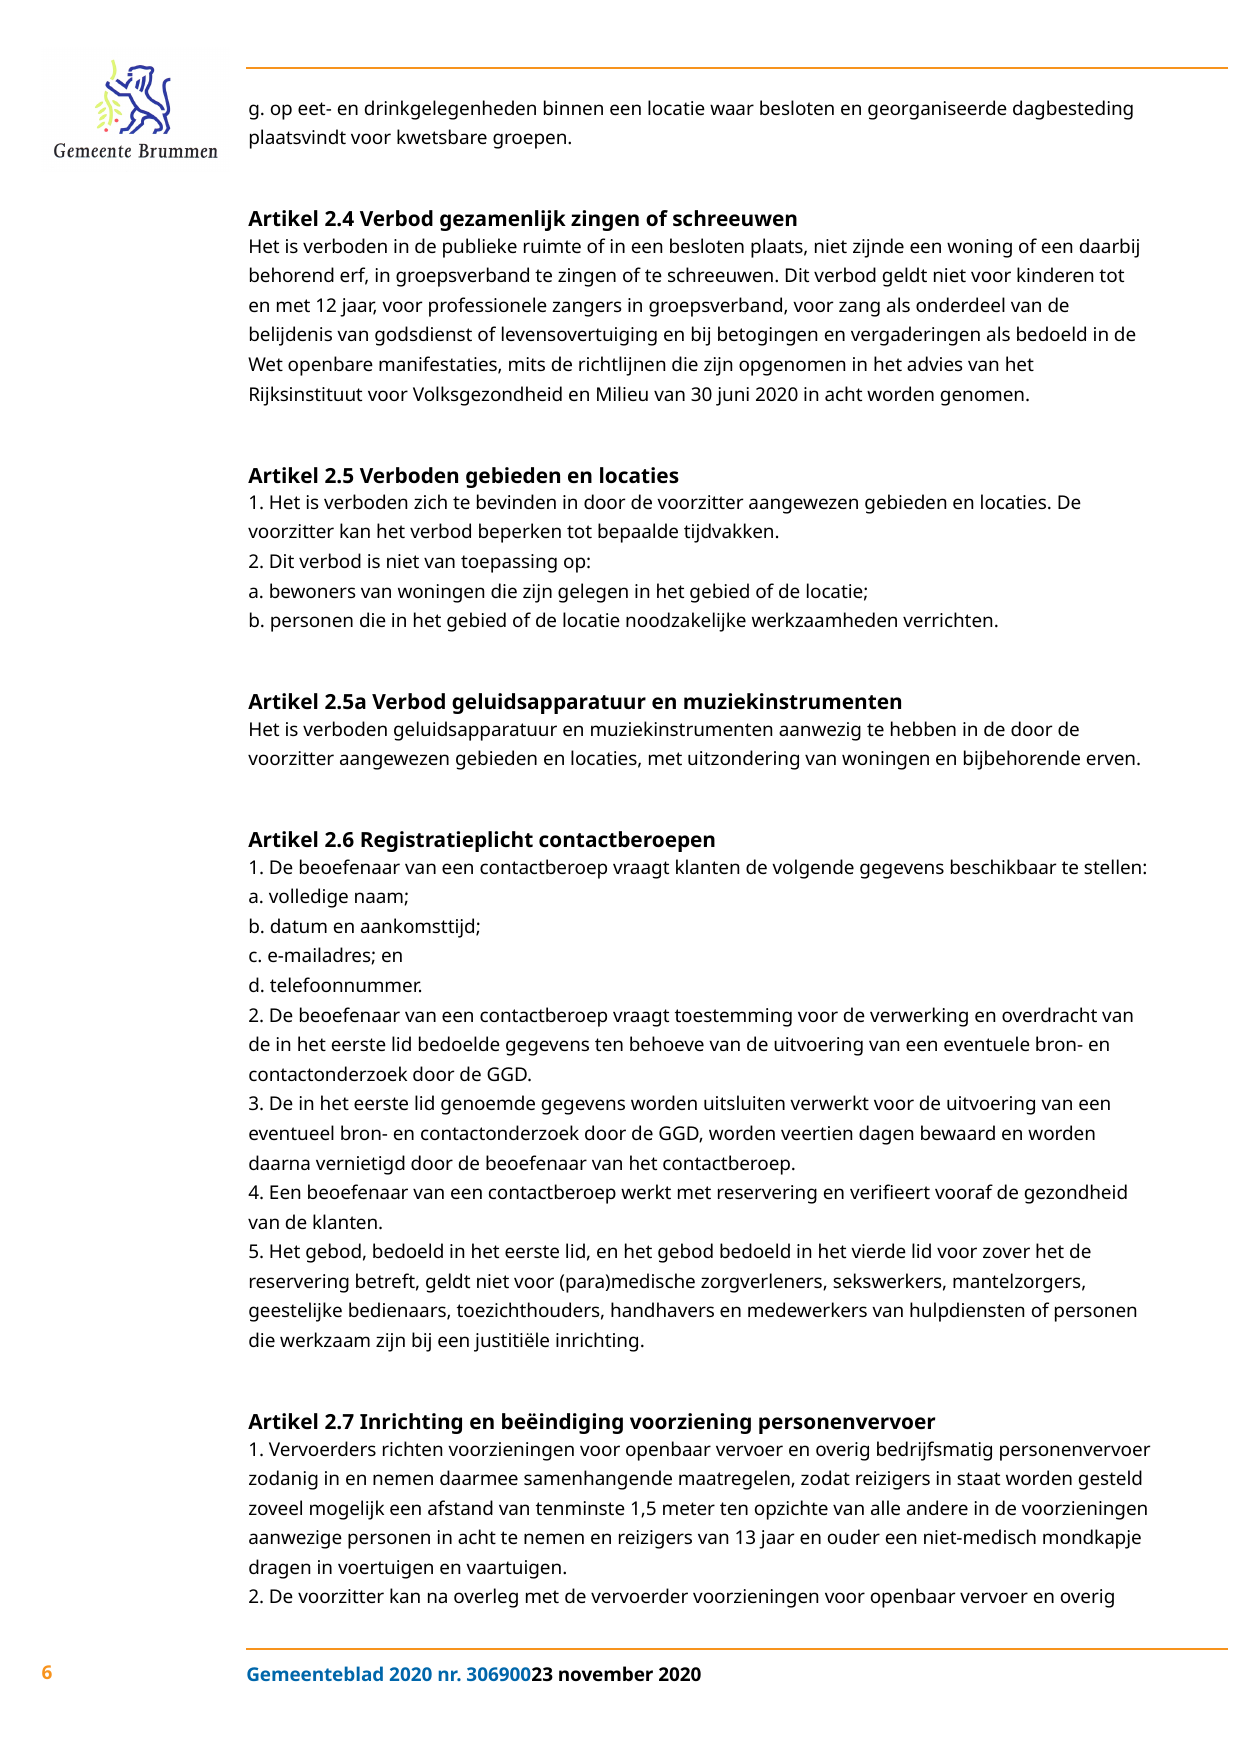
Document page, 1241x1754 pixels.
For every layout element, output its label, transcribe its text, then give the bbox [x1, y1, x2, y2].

text 2. De beoefenaar van een contactberoep vraagt toestemming voor de verwerking en overdracht van de in het eerste lid bedoelde gegevens ten behoeve van de uitvoering van een eventuele bron- en contactonderzoek door de GGD. [248, 1002, 1152, 1087]
text 1. De beoefenaar van een contactberoep vraagt klanten de volgende gegevens beschikbaar te stellen: [248, 854, 1152, 880]
text b. personen die in het gebied of de locatie noodzakelijke werkzaamheden verrichten. [248, 607, 1152, 633]
picture [41, 47, 231, 172]
text d. telefoonnummer. [248, 972, 1152, 998]
text 4. Een beoefenaar van een contactberoep werkt met reservering en verifieert vooraf de gezondheid van de klanten. [248, 1179, 1152, 1235]
text 2. De voorzitter kan na overleg met de vervoerder voorzieningen voor openbaar vervoer en overig [248, 1584, 1152, 1609]
text Het is verboden in de publieke ruimte of in een besloten plaats, niet zijnde een woning of een daarbij behorend erf, in groepsverband te zingen of te schreeuwen. Dit verbod geldt niet voor kinderen tot en met 12 jaar, voor professionele zangers in groepsverband, voor zang als onderdeel van de belijdenis van godsdienst of levensovertuiging en bij betogingen en vergaderingen als bedoeld in de Wet openbare manifestaties, mits de richtlijnen die zijn opgenomen in het advies van het Rijksinstituut voor Volksgezondheid en Milieu van 30 juni 2020 in acht worden genomen. [248, 233, 1152, 406]
text c. e-mailadres; en [248, 943, 1152, 968]
text Artikel 2.7 Inrichting en beëindiging voorziening personenvervoer [248, 1407, 1152, 1436]
text b. datum en aankomsttijd; [248, 913, 1152, 939]
text a. bewoners van woningen die zijn gelegen in het gebied of de locatie; [248, 578, 1152, 604]
text g. op eet- en drinkgelegenheden binnen een locatie waar besloten en georganiseerde dagbesteding plaatsvindt voor kwetsbare groepen. [248, 95, 1152, 150]
text Artikel 2.5a Verbod geluidsapparatuur en muziekinstrumenten [248, 687, 1152, 716]
text Artikel 2.4 Verbod gezamenlijk zingen of schreeuwen [248, 204, 1152, 233]
text a. volledige naam; [248, 883, 1152, 909]
text 1. Het is verboden zich te bevinden in door de voorzitter aangewezen gebieden en locaties. De voorzitter kan het verbod beperken tot bepaalde tijdvakken. [248, 489, 1152, 544]
text 2. Dit verbod is niet van toepassing op: [248, 548, 1152, 574]
text Het is verboden geluidsapparatuur en muziekinstrumenten aanwezig te hebben in de door de voorzitter aangewezen gebieden en locaties, met uitzondering van woningen en bijbehorende erven. [248, 716, 1152, 771]
text 5. Het gebod, bedoeld in het eerste lid, en het gebod bedoeld in het vierde lid voor zover het de reservering betreft, geldt niet voor (para)medische zorgverleners, sekswerkers, mantelzorgers, geestelijke bedienaars, toezichthouders, handhavers en medewerkers van hulpdiensten of personen die werkzaam zijn bij een justitiële inrichting. [248, 1238, 1152, 1353]
text 1. Vervoerders richten voorzieningen voor openbaar vervoer en overig bedrijfsmatig personenvervoer zodanig in en nemen daarmee samenhangende maatregelen, zodat reizigers in staat worden gesteld zoveel mogelijk een afstand van tenminste 1,5 meter ten opzichte van alle andere in de voorzieningen aanwezige personen in acht te nemen en reizigers van 13 jaar en ouder een niet-medisch mondkapje dragen in voertuigen en vaartuigen. [248, 1436, 1152, 1580]
text 3. De in het eerste lid genoemde gegevens worden uitsluiten verwerkt voor de uitvoering van een eventueel bron- en contactonderzoek door de GGD, worden veertien dagen bewaard en worden daarna vernietigd door de beoefenaar van het contactberoep. [248, 1091, 1152, 1176]
text Artikel 2.6 Registratieplicht contactberoepen [248, 826, 1152, 854]
text Artikel 2.5 Verboden gebieden en locaties [248, 461, 1152, 489]
